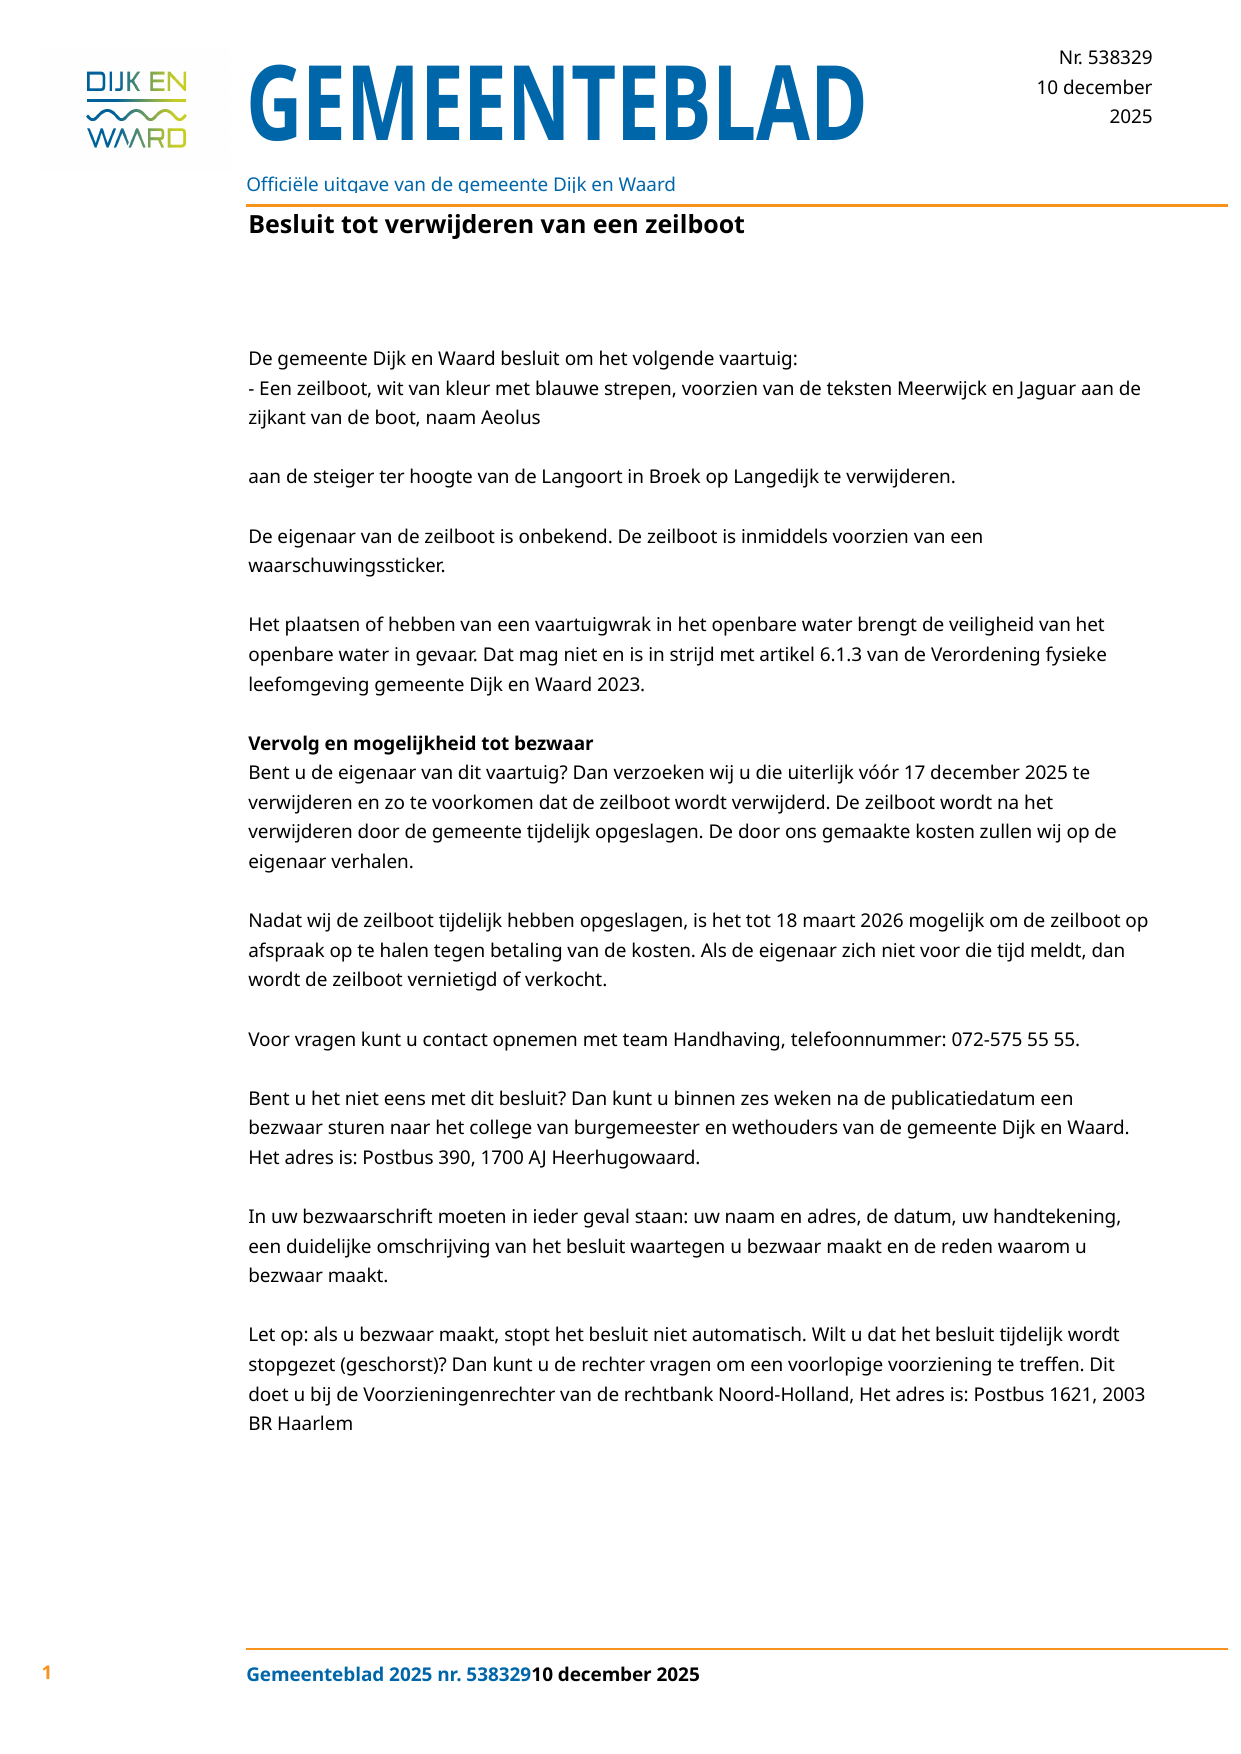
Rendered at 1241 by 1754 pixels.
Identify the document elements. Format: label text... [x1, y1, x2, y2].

text Bent u het niet eens met dit besluit? Dan kunt u binnen zes weken na de publicatiedatum een bezwaar sturen naar het college van burgemeester en wethouders van de gemeente Dijk en Waard. Het adres is: Postbus 390, 1700 AJ Heerhugowaard. [248, 1085, 1152, 1170]
picture [41, 47, 231, 172]
text Nadat wij de zeilboot tijdelijk hebben opgeslagen, is het tot 18 maart 2026 mogelijk om de zeilboot op afspraak op te halen tegen betaling van de kosten. Als de eigenaar zich niet voor die tijd meldt, dan wordt de zeilboot vernietigd of verkocht. [248, 907, 1152, 992]
text De eigenaar van de zeilboot is onbekend. De zeilboot is inmiddels voorzien van een waarschuwingssticker. [248, 523, 1152, 578]
text De gemeente Dijk en Waard besluit om het volgende vaartuig: [248, 345, 1152, 371]
text Voor vragen kunt u contact opnemen met team Handhaving, telefoonnummer: 072-575 55 55. [248, 1026, 1152, 1051]
text Besluit tot verwijderen van een zeilboot [248, 207, 1152, 241]
text Bent u de eigenaar van dit vaartuig? Dan verzoeken wij u die uiterlijk vóór 17 december 2025 te verwijderen en zo te voorkomen dat de zeilboot wordt verwijderd. De zeilboot wordt na het verwijderen door de gemeente tijdelijk opgeslagen. De door ons gemaakte kosten zullen wij op de eigenaar verhalen. [248, 759, 1152, 874]
text In uw bezwaarschrift moeten in ieder geval staan: uw naam en adres, de datum, uw handtekening, een duidelijke omschrijving van het besluit waartegen u bezwaar maakt en de reden waarom u bezwaar maakt. [248, 1203, 1152, 1288]
text Het plaatsen of hebben van een vaartuigwrak in het openbare water brengt de veiligheid van het openbare water in gevaar. Dat mag niet en is in strijd met artikel 6.1.3 van de Verordening fysieke leefomgeving gemeente Dijk en Waard 2023. [248, 612, 1152, 696]
text Vervolg en mogelijkheid tot bezwaar [248, 730, 1152, 756]
text aan de steiger ter hoogte van de Langoort in Broek op Langedijk te verwijderen. [248, 464, 1152, 489]
text - Een zeilboot, wit van kleur met blauwe strepen, voorzien van de teksten Meerwijck en Jaguar aan de zijkant van de boot, naam Aeolus [248, 375, 1152, 430]
text Let op: als u bezwaar maakt, stopt het besluit niet automatisch. Wilt u dat het besluit tijdelijk wordt stopgezet (geschorst)? Dan kunt u de rechter vragen om een voorlopige voorziening te treffen. Dit doet u bij de Voorzieningenrechter van de rechtbank Noord-Holland, Het adres is: Postbus 1621, 2003 BR Haarlem [248, 1322, 1152, 1436]
